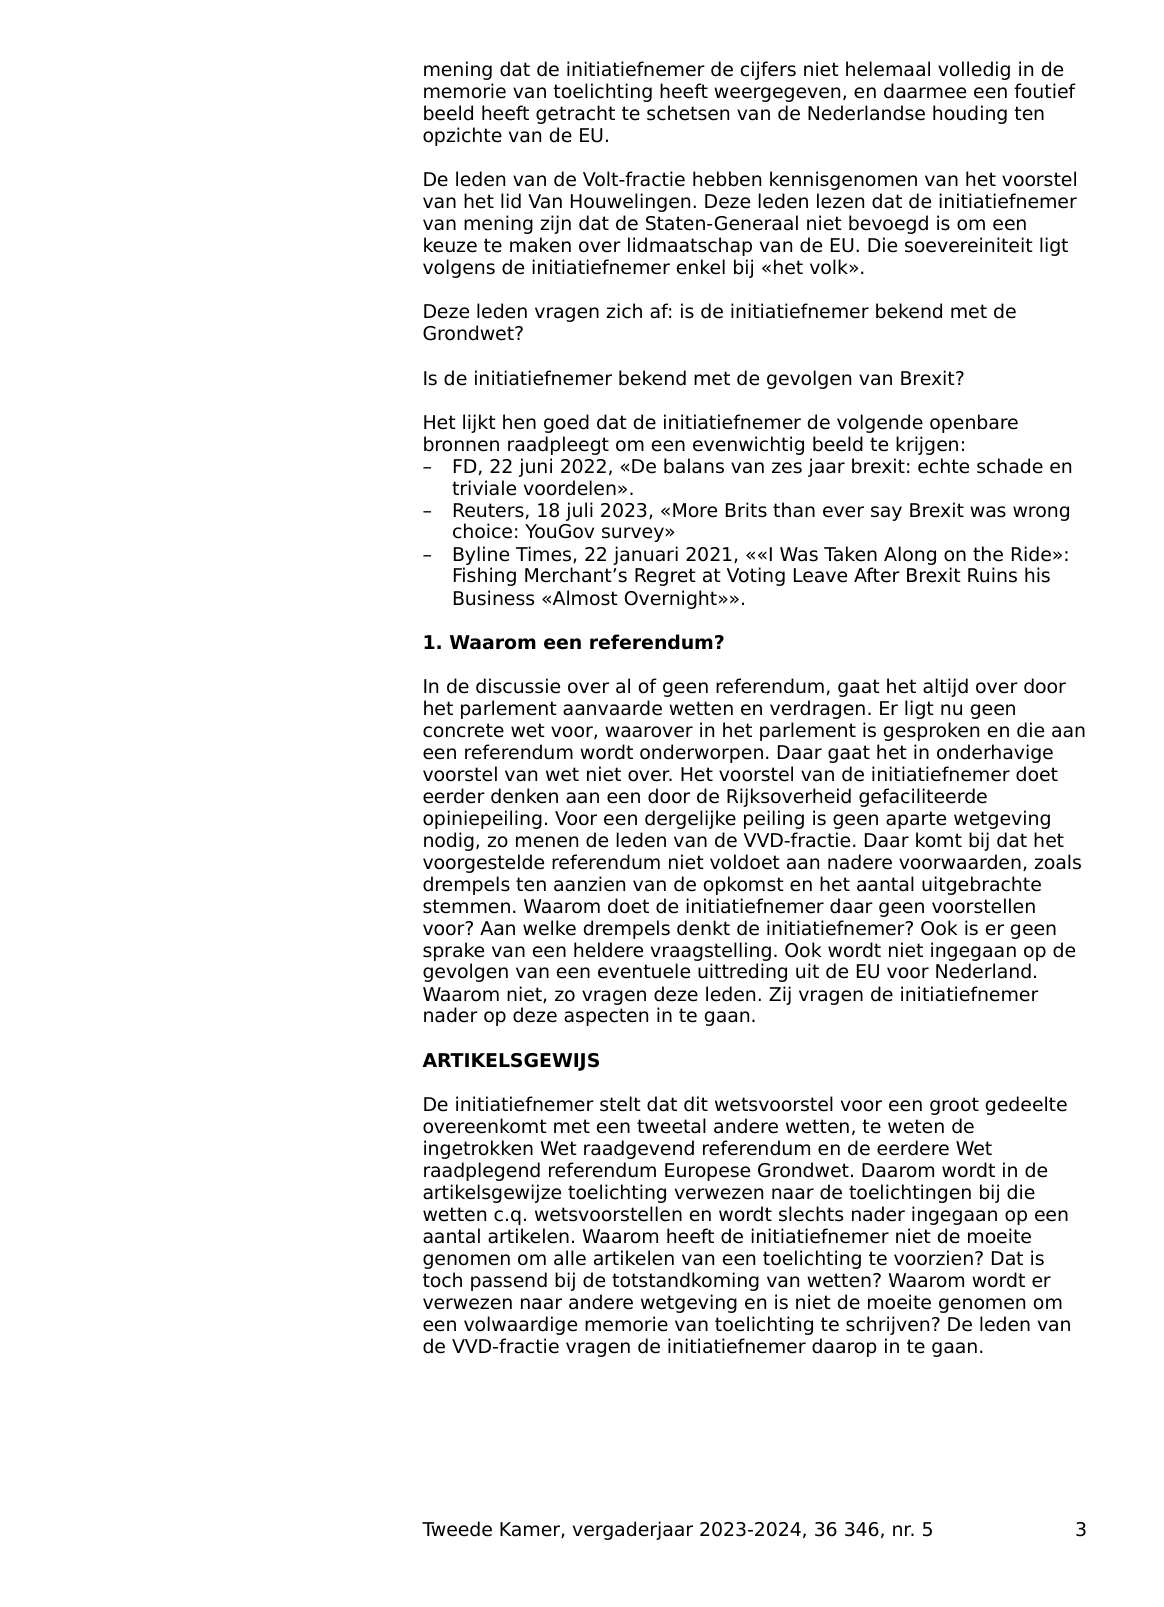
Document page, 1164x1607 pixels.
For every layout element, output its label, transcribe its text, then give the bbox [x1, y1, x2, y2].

text Het lijkt hen goed dat de initiatiefnemer de volgende openbare bronnen raadpleegt om een evenwichtig beeld te krijgen: [422, 412, 1087, 456]
text De leden van de Volt-fractie hebben kennisgenomen van het voorstel van het lid Van Houwelingen. Deze leden lezen dat de initiatiefnemer van mening zijn dat de Staten-Generaal niet bevoegd is om een keuze te maken over lidmaatschap van de EU. Die soevereiniteit ligt volgens de initiatiefnemer enkel bij «het volk». [422, 169, 1087, 279]
text Deze leden vragen zich af: is de initiatiefnemer bekend met de Grondwet? [422, 301, 1087, 345]
text – Reuters, 18 juli 2023, «More Brits than ever say Brexit was wrong choice: YouGov survey» [422, 499, 1087, 543]
text – Byline Times, 22 januari 2021, ««I Was Taken Along on the Ride»: Fishing Merchant’s Regret at Voting Leave After Brexit Ruins his Business «Almost Overnight»». [422, 543, 1087, 609]
text mening dat de initiatiefnemer de cijfers niet helemaal volledig in de memorie van toelichting heeft weergegeven, en daarmee een foutief beeld heeft getracht te schetsen van de Nederlandse houding ten opzichte van de EU. [422, 59, 1087, 147]
text De initiatiefnemer stelt dat dit wetsvoorstel voor een groot gedeelte overeenkomt met een tweetal andere wetten, te weten de ingetrokken Wet raadgevend referendum en de eerdere Wet raadplegend referendum Europese Grondwet. Daarom wordt in de artikelsgewijze toelichting verwezen naar de toelichtingen bij die wetten c.q. wetsvoorstellen en wordt slechts nader ingegaan op een aantal artikelen. Waarom heeft de initiatiefnemer niet de moeite genomen om alle artikelen van een toelichting te voorzien? Dat is toch passend bij de totstandkoming van wetten? Waarom wordt er verwezen naar andere wetgeving en is niet de moeite genomen om een volwaardige memorie van toelichting te schrijven? De leden van de VVD-fractie vragen de initiatiefnemer daarop in te gaan. [422, 1094, 1087, 1357]
text Is de initiatiefnemer bekend met de gevolgen van Brexit? [422, 367, 1087, 389]
subtitle 1. Waarom een referendum? [422, 632, 1087, 653]
subtitle ARTIKELSGEWIJS [422, 1049, 1087, 1072]
text – FD, 22 juni 2022, «De balans van zes jaar brexit: echte schade en triviale voordelen». [422, 456, 1087, 499]
text In de discussie over al of geen referendum, gaat het altijd over door het parlement aanvaarde wetten en verdragen. Er ligt nu geen concrete wet voor, waarover in het parlement is gesproken en die aan een referendum wordt onderworpen. Daar gaat het in onderhavige voorstel van wet niet over. Het voorstel van de initiatiefnemer doet eerder denken aan een door de Rijksoverheid gefaciliteerde opiniepeiling. Voor een dergelijke peiling is geen aparte wetgeving nodig, zo menen de leden van de VVD-fractie. Daar komt bij dat het voorgestelde referendum niet voldoet aan nadere voorwaarden, zoals drempels ten aanzien van de opkomst en het aantal uitgebrachte stemmen. Waarom doet de initiatiefnemer daar geen voorstellen voor? Aan welke drempels denkt de initiatiefnemer? Ook is er geen sprake van een heldere vraagstelling. Ook wordt niet ingegaan op de gevolgen van een eventuele uittreding uit de EU voor Nederland. Waarom niet, zo vragen deze leden. Zij vragen de initiatiefnemer nader op deze aspecten in te gaan. [422, 676, 1087, 1027]
